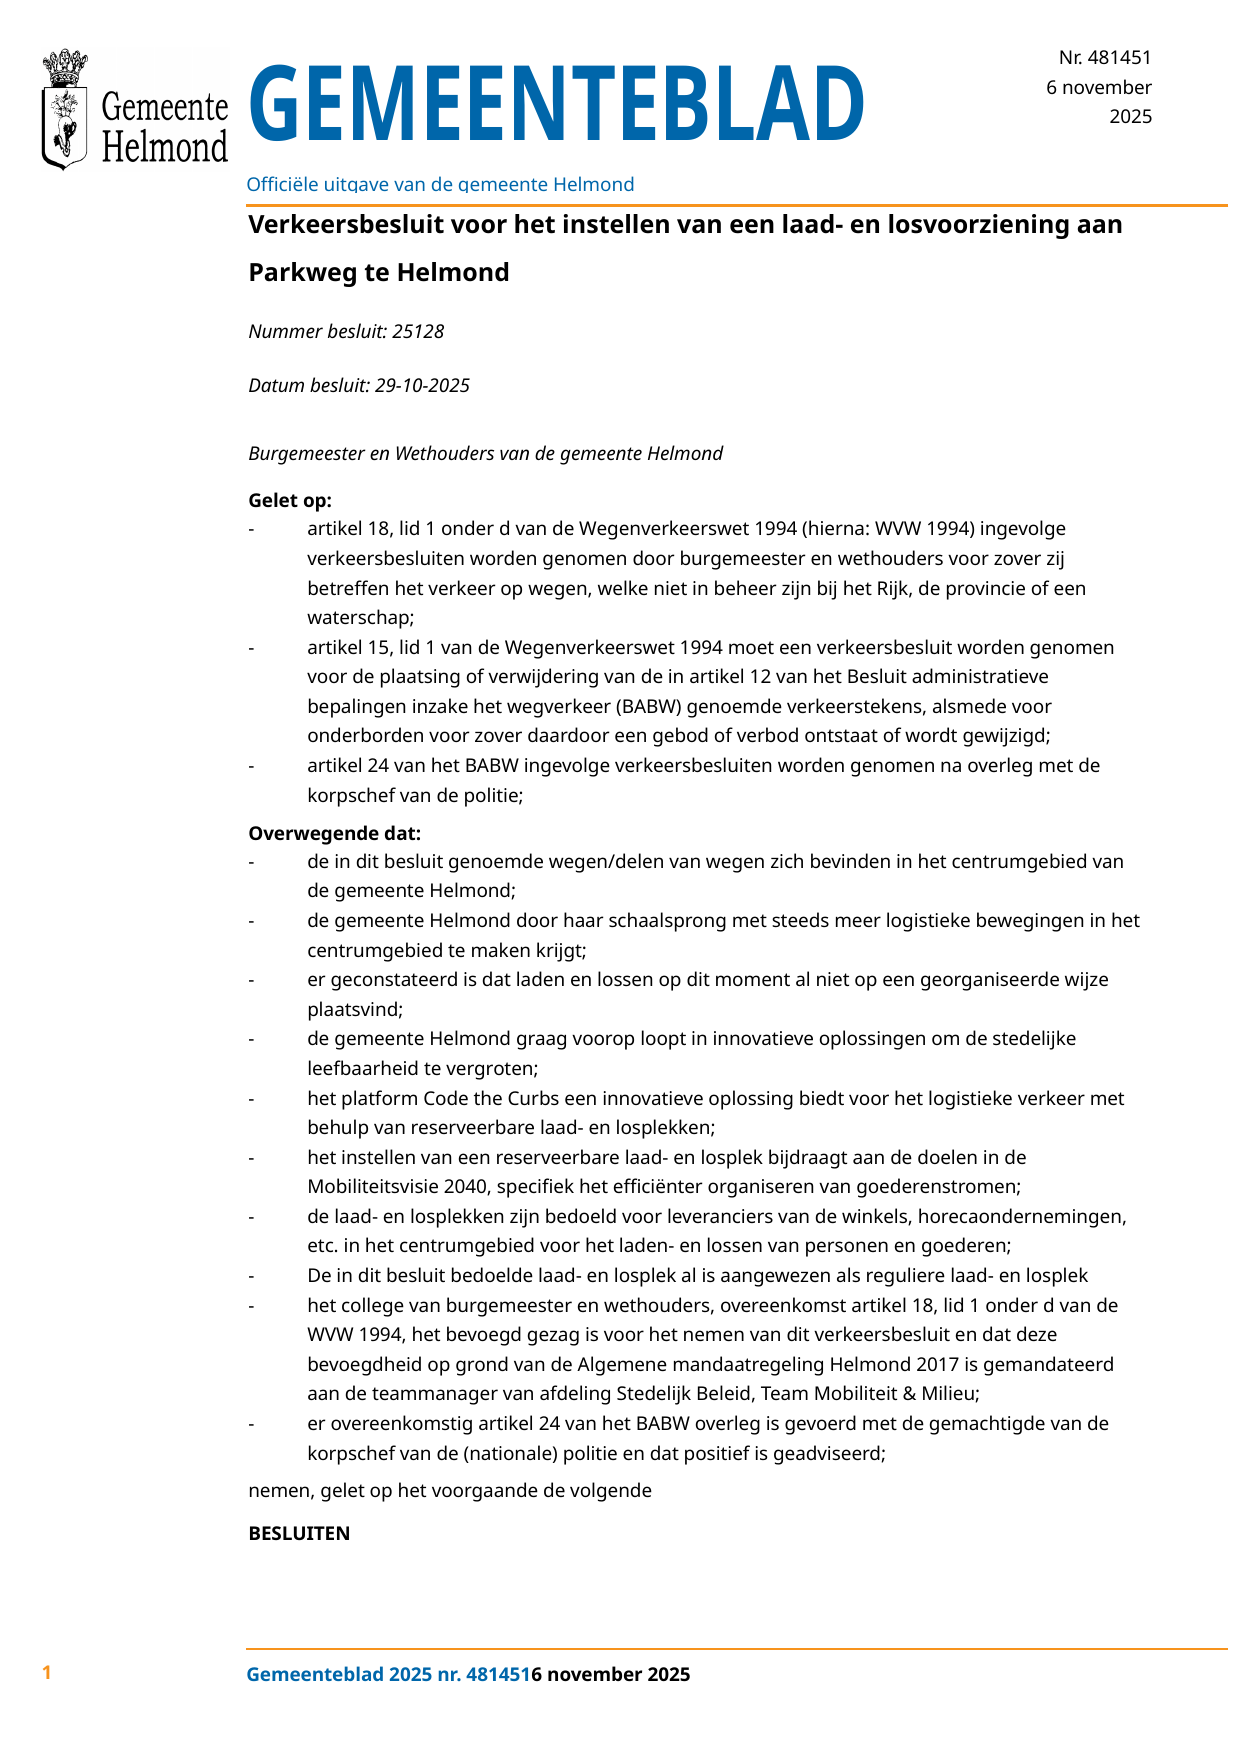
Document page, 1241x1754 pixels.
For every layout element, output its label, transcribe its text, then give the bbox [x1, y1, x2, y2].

text Burgemeester en Wethouders van de gemeente Helmond [248, 440, 1152, 465]
picture [41, 47, 231, 172]
list de in dit besluit genoemde wegen/delen van wegen zich bevinden in het centrumgebied van de gemeente Helmond; [248, 848, 1152, 903]
list er geconstateerd is dat laden en lossen op dit moment al niet op een georganiseerde wijze plaatsvind; [248, 966, 1152, 1022]
text Verkeersbesluit voor het instellen van een laad- en losvoorziening aan Parkweg te Helmond [248, 207, 1152, 288]
text BESLUITEN [248, 1520, 1152, 1545]
list het instellen van een reserveerbare laad- en losplek bijdraagt aan de doelen in de Mobiliteitsvisie 2040, specifiek het efficiënter organiseren van goederenstromen; [248, 1144, 1152, 1199]
list de gemeente Helmond graag voorop loopt in innovatieve oplossingen om de stedelijke leefbaarheid te vergroten; [248, 1026, 1152, 1081]
text Nummer besluit: 25128 [248, 318, 1152, 344]
text nemen, gelet op het voorgaande de volgende [248, 1478, 1152, 1503]
list er overeenkomstig artikel 24 van het BABW overleg is gevoerd met de gemachtigde van de korpschef van de (nationale) politie en dat positief is geadviseerd; [248, 1410, 1152, 1466]
list artikel 24 van het BABW ingevolge verkeersbesluiten worden genomen na overleg met de korpschef van de politie; [248, 752, 1152, 808]
list artikel 18, lid 1 onder d van de Wegenverkeerswet 1994 (hierna: WVW 1994) ingevolge verkeersbesluiten worden genomen door burgemeester en wethouders voor zover zij betreffen het verkeer op wegen, welke niet in beheer zijn bij het Rijk, de provincie of een waterschap; [248, 516, 1152, 630]
list De in dit besluit bedoelde laad- en losplek al is aangewezen als reguliere laad- en losplek [248, 1262, 1152, 1288]
list het college van burgemeester en wethouders, overeenkomst artikel 18, lid 1 onder d van de WVW 1994, het bevoegd gezag is voor het nemen van dit verkeersbesluit en dat deze bevoegdheid op grond van de Algemene mandaatregeling Helmond 2017 is gemandateerd aan de teammanager van afdeling Stedelijk Beleid, Team Mobiliteit & Milieu; [248, 1292, 1152, 1406]
text Overwegende dat: [248, 820, 1152, 846]
text Datum besluit: 29-10-2025 [248, 372, 1152, 398]
list artikel 15, lid 1 van de Wegenverkeerswet 1994 moet een verkeersbesluit worden genomen voor de plaatsing of verwijdering van de in artikel 12 van het Besluit administratieve bepalingen inzake het wegverkeer (BABW) genoemde verkeerstekens, alsmede voor onderborden voor zover daardoor een gebod of verbod ontstaat of wordt gewijzigd; [248, 634, 1152, 748]
list de gemeente Helmond door haar schaalsprong met steeds meer logistieke bewegingen in het centrumgebied te maken krijgt; [248, 907, 1152, 963]
text Gelet op: [248, 487, 1152, 513]
list de laad- en losplekken zijn bedoeld voor leveranciers van de winkels, horecaondernemingen, etc. in het centrumgebied voor het laden- en lossen van personen en goederen; [248, 1203, 1152, 1258]
list het platform Code the Curbs een innovatieve oplossing biedt voor het logistieke verkeer met behulp van reserveerbare laad- en losplekken; [248, 1085, 1152, 1140]
